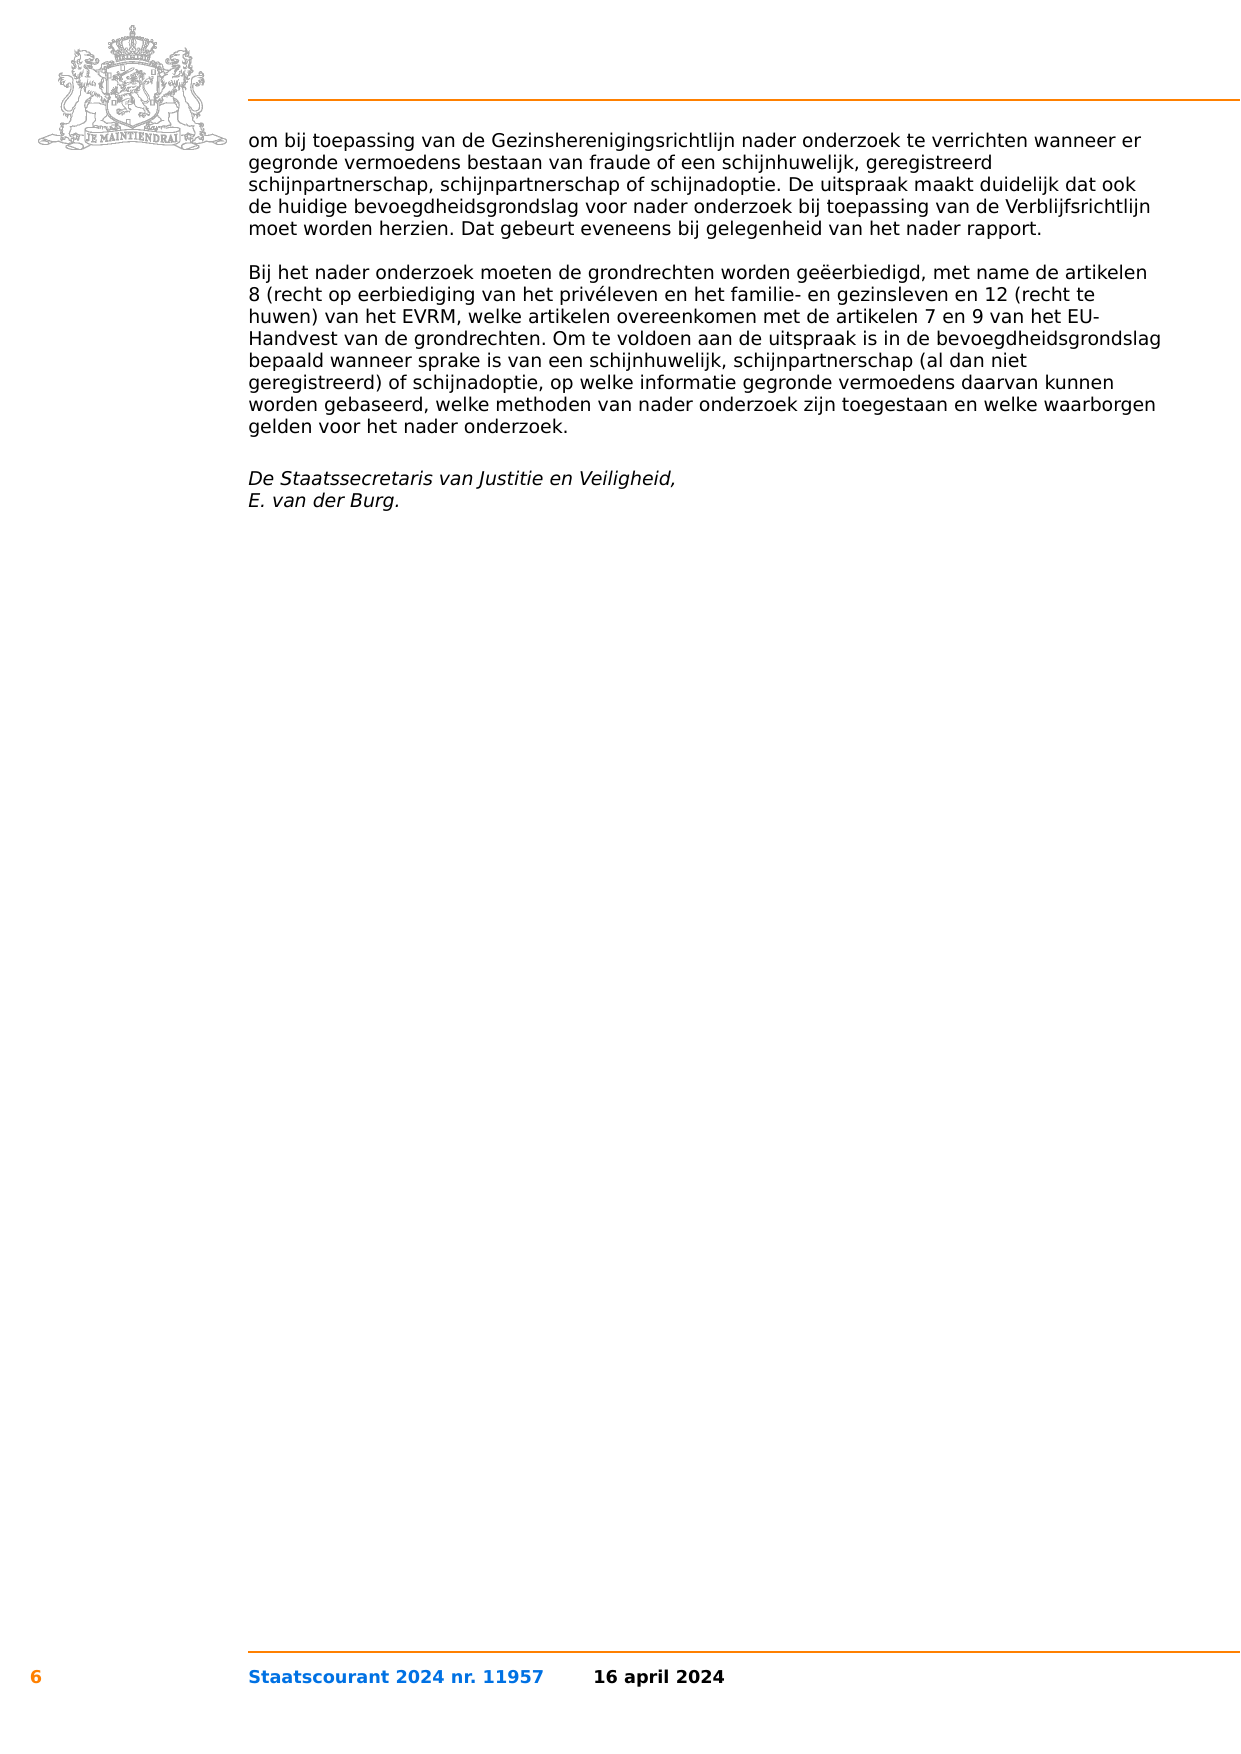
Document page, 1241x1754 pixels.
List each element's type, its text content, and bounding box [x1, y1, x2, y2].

picture [38, 25, 227, 150]
text Bij het nader onderzoek moeten de grondrechten worden geëerbiedigd, met name de artikelen 8 (recht op eerbiediging van het privéleven en het familie- en gezinsleven en 12 (recht te huwen) van het EVRM, welke artikelen overeenkomen met de artikelen 7 en 9 van het EU-Handvest van de grondrechten. Om te voldoen aan de uitspraak is in de bevoegdheidsgrondslag bepaald wanneer sprake is van een schijnhuwelijk, schijnpartnerschap (al dan niet geregistreerd) of schijnadoptie, op welke informatie gegronde vermoedens daarvan kunnen worden gebaseerd, welke methoden van nader onderzoek zijn toegestaan en welke waarborgen gelden voor het nader onderzoek. [248, 262, 1163, 437]
text om bij toepassing van de Gezinsherenigingsrichtlijn nader onderzoek te verrichten wanneer er gegronde vermoedens bestaan van fraude of een schijnhuwelijk, geregistreerd schijnpartnerschap, schijnpartnerschap of schijnadoptie. De uitspraak maakt duidelijk dat ook de huidige bevoegdheidsgrondslag voor nader onderzoek bij toepassing van de Verblijfsrichtlijn moet worden herzien. Dat gebeurt eveneens bij gelegenheid van het nader rapport. [248, 130, 1163, 240]
text De Staatssecretaris van Justitie en Veiligheid, E. van der Burg. [248, 467, 1163, 511]
